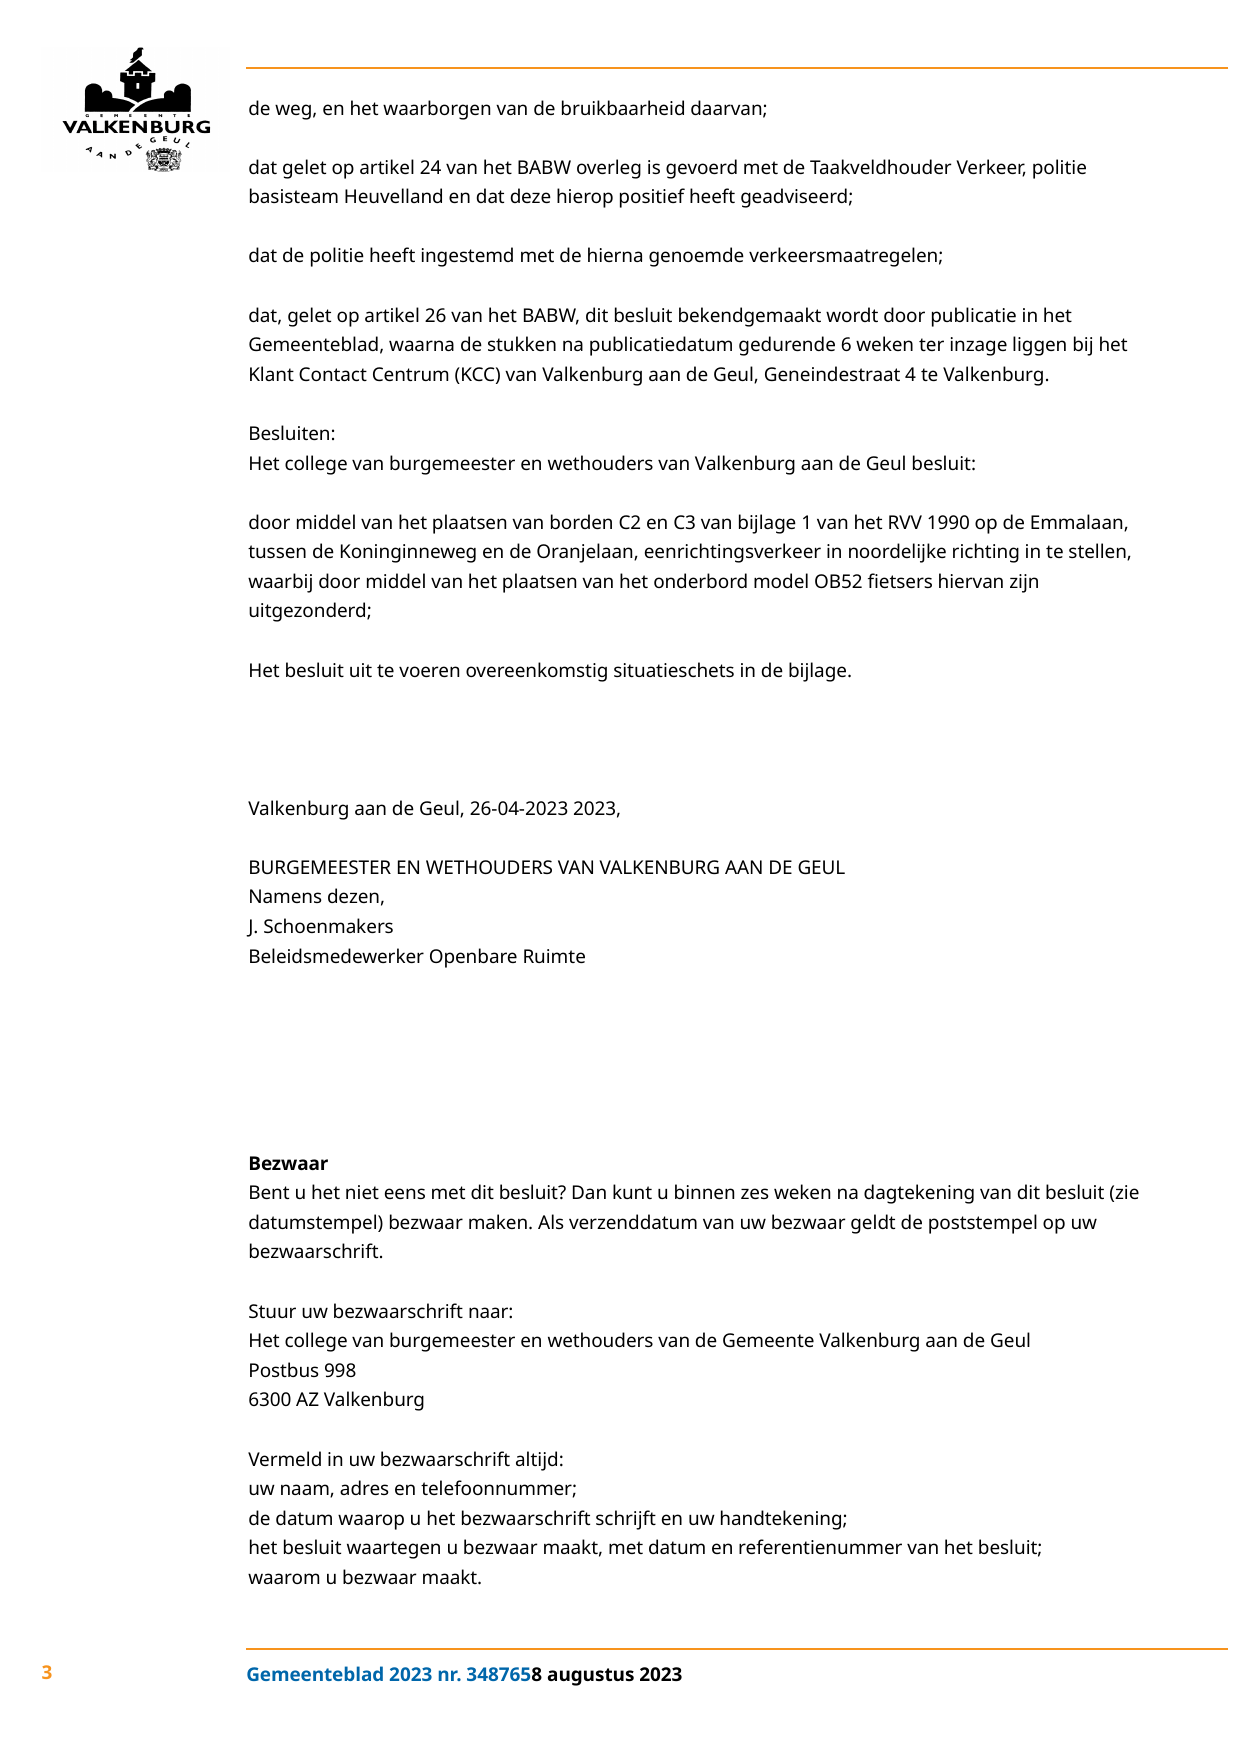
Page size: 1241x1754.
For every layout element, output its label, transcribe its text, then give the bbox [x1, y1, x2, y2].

text Beleidsmedewerker Openbare Ruimte [248, 943, 1152, 968]
text het besluit waartegen u bezwaar maakt, met datum en referentienummer van het besluit; [248, 1534, 1152, 1560]
text Namens dezen, [248, 884, 1152, 909]
text dat de politie heeft ingestemd met de hierna genoemde verkeersmaatregelen; [248, 243, 1152, 268]
text waarom u bezwaar maakt. [248, 1564, 1152, 1590]
text uw naam, adres en telefoonnummer; [248, 1475, 1152, 1501]
text BURGEMEESTER EN WETHOUDERS VAN VALKENBURG AAN DE GEUL [248, 854, 1152, 880]
text Valkenburg aan de Geul, 26-04-2023 2023, [248, 795, 1152, 821]
text 6300 AZ Valkenburg [248, 1387, 1152, 1412]
text dat, gelet op artikel 26 van het BABW, dit besluit bekendgemaakt wordt door publicatie in het Gemeenteblad, waarna de stukken na publicatiedatum gedurende 6 weken ter inzage liggen bij het Klant Contact Centrum (KCC) van Valkenburg aan de Geul, Geneindestraat 4 te Valkenburg. [248, 302, 1152, 387]
text door middel van het plaatsen van borden C2 en C3 van bijlage 1 van het RVV 1990 op de Emmalaan, tussen de Koninginneweg en de Oranjelaan, eenrichtingsverkeer in noordelijke richting in te stellen, waarbij door middel van het plaatsen van het onderbord model OB52 fietsers hiervan zijn uitgezonderd; [248, 509, 1152, 623]
text Het college van burgemeester en wethouders van de Gemeente Valkenburg aan de Geul [248, 1327, 1152, 1353]
text Vermeld in uw bezwaarschrift altijd: [248, 1446, 1152, 1471]
text dat gelet op artikel 24 van het BABW overleg is gevoerd met de Taakveldhouder Verkeer, politie basisteam Heuvelland en dat deze hierop positief heeft geadviseerd; [248, 154, 1152, 209]
text Postbus 998 [248, 1357, 1152, 1383]
text de weg, en het waarborgen van de bruikbaarheid daarvan; [248, 95, 1152, 121]
text Besluiten: [248, 420, 1152, 446]
text Bezwaar [248, 1150, 1152, 1176]
text J. Schoenmakers [248, 913, 1152, 939]
text de datum waarop u het bezwaarschrift schrijft en uw handtekening; [248, 1505, 1152, 1531]
text Bent u het niet eens met dit besluit? Dan kunt u binnen zes weken na dagtekening van dit besluit (zie datumstempel) bezwaar maken. Als verzenddatum van uw bezwaar geldt de poststempel op uw bezwaarschrift. [248, 1179, 1152, 1264]
text Het college van burgemeester en wethouders van Valkenburg aan de Geul besluit: [248, 450, 1152, 476]
text Stuur uw bezwaarschrift naar: [248, 1298, 1152, 1323]
text Het besluit uit te voeren overeenkomstig situatieschets in de bijlage. [248, 657, 1152, 683]
picture [41, 47, 231, 172]
